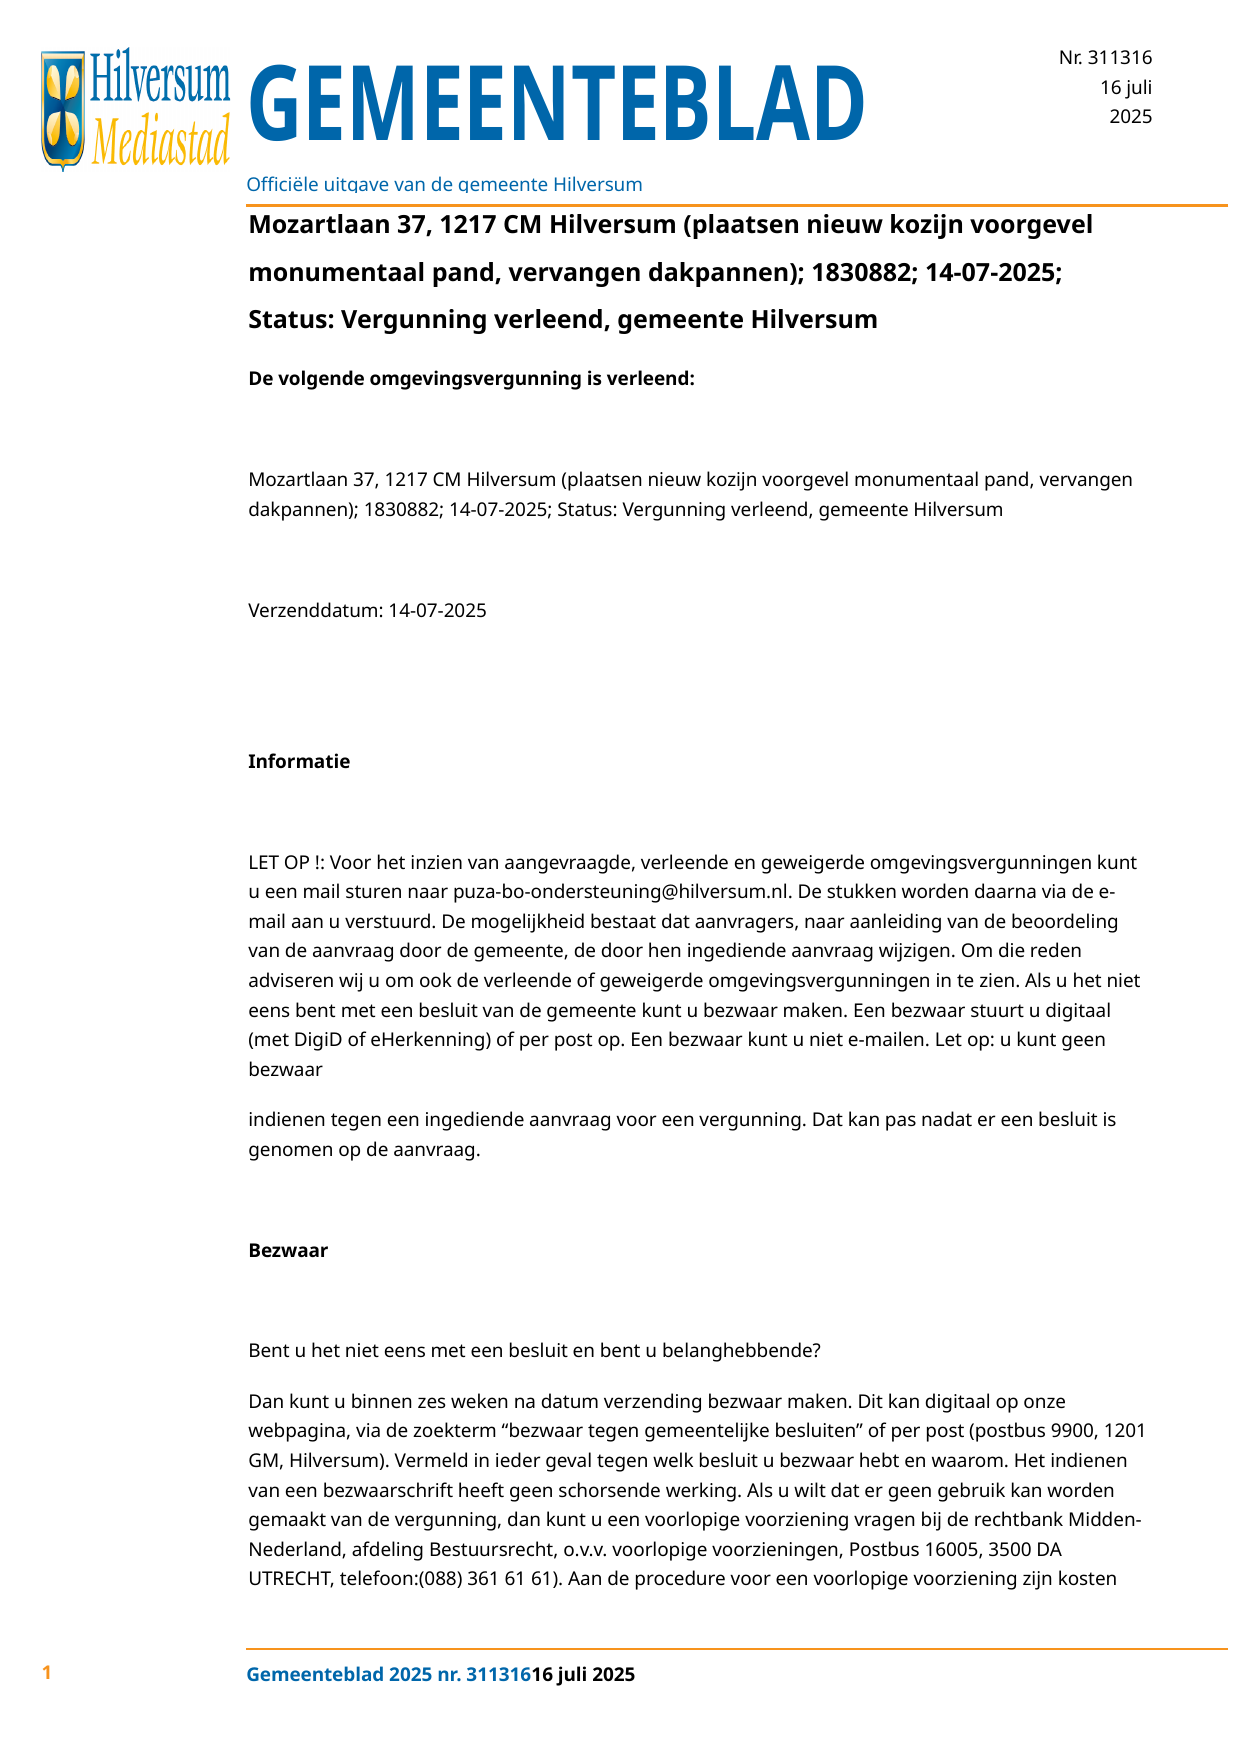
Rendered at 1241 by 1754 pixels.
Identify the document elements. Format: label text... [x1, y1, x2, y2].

text Dan kunt u binnen zes weken na datum verzending bezwaar maken. Dit kan digitaal op onze webpagina, via de zoekterm “bezwaar tegen gemeentelijke besluiten” of per post (postbus 9900, 1201 GM, Hilversum). Vermeld in ieder geval tegen welk besluit u bezwaar hebt en waarom. Het indienen van een bezwaarschrift heeft geen schorsende werking. Als u wilt dat er geen gebruik kan worden gemaakt van de vergunning, dan kunt u een voorlopige voorziening vragen bij de rechtbank Midden-Nederland, afdeling Bestuursrecht, o.v.v. voorlopige voorzieningen, Postbus 16005, 3500 DA UTRECHT, telefoon:(088) 361 61 61). Aan de procedure voor een voorlopige voorziening zijn kosten [248, 1388, 1152, 1591]
text indienen tegen een ingediende aanvraag voor een vergunning. Dat kan pas nadat er een besluit is genomen op de aanvraag. [248, 1106, 1152, 1162]
text LET OP !: Voor het inzien van aangevraagde, verleende en geweigerde omgevingsvergunningen kunt u een mail sturen naar puza-bo-ondersteuning@hilversum.nl. De stukken worden daarna via de e-mail aan u verstuurd. De mogelijkheid bestaat dat aanvragers, naar aanleiding van de beoordeling van de aanvraag door de gemeente, de door hen ingediende aanvraag wijzigen. Om die reden adviseren wij u om ook de verleende of geweigerde omgevingsvergunningen in te zien. Als u het niet eens bent met een besluit van de gemeente kunt u bezwaar maken. Een bezwaar stuurt u digitaal (met DigiD of eHerkenning) of per post op. Een bezwaar kunt u niet e-mailen. Let op: u kunt geen bezwaar [248, 849, 1152, 1082]
text Bent u het niet eens met een besluit en bent u belanghebbende? [248, 1338, 1152, 1363]
text Bezwaar [248, 1237, 1152, 1262]
text Mozartlaan 37, 1217 CM Hilversum (plaatsen nieuw kozijn voorgevel monumentaal pand, vervangen dakpannen); 1830882; 14-07-2025; Status: Vergunning verleend, gemeente Hilversum [248, 207, 1152, 336]
text Mozartlaan 37, 1217 CM Hilversum (plaatsen nieuw kozijn voorgevel monumentaal pand, vervangen dakpannen); 1830882; 14-07-2025; Status: Vergunning verleend, gemeente Hilversum [248, 466, 1152, 522]
text De volgende omgevingsvergunning is verleend: [248, 366, 1152, 391]
text Verzenddatum: 14-07-2025 [248, 597, 1152, 622]
text Informatie [248, 748, 1152, 774]
picture [41, 47, 231, 172]
